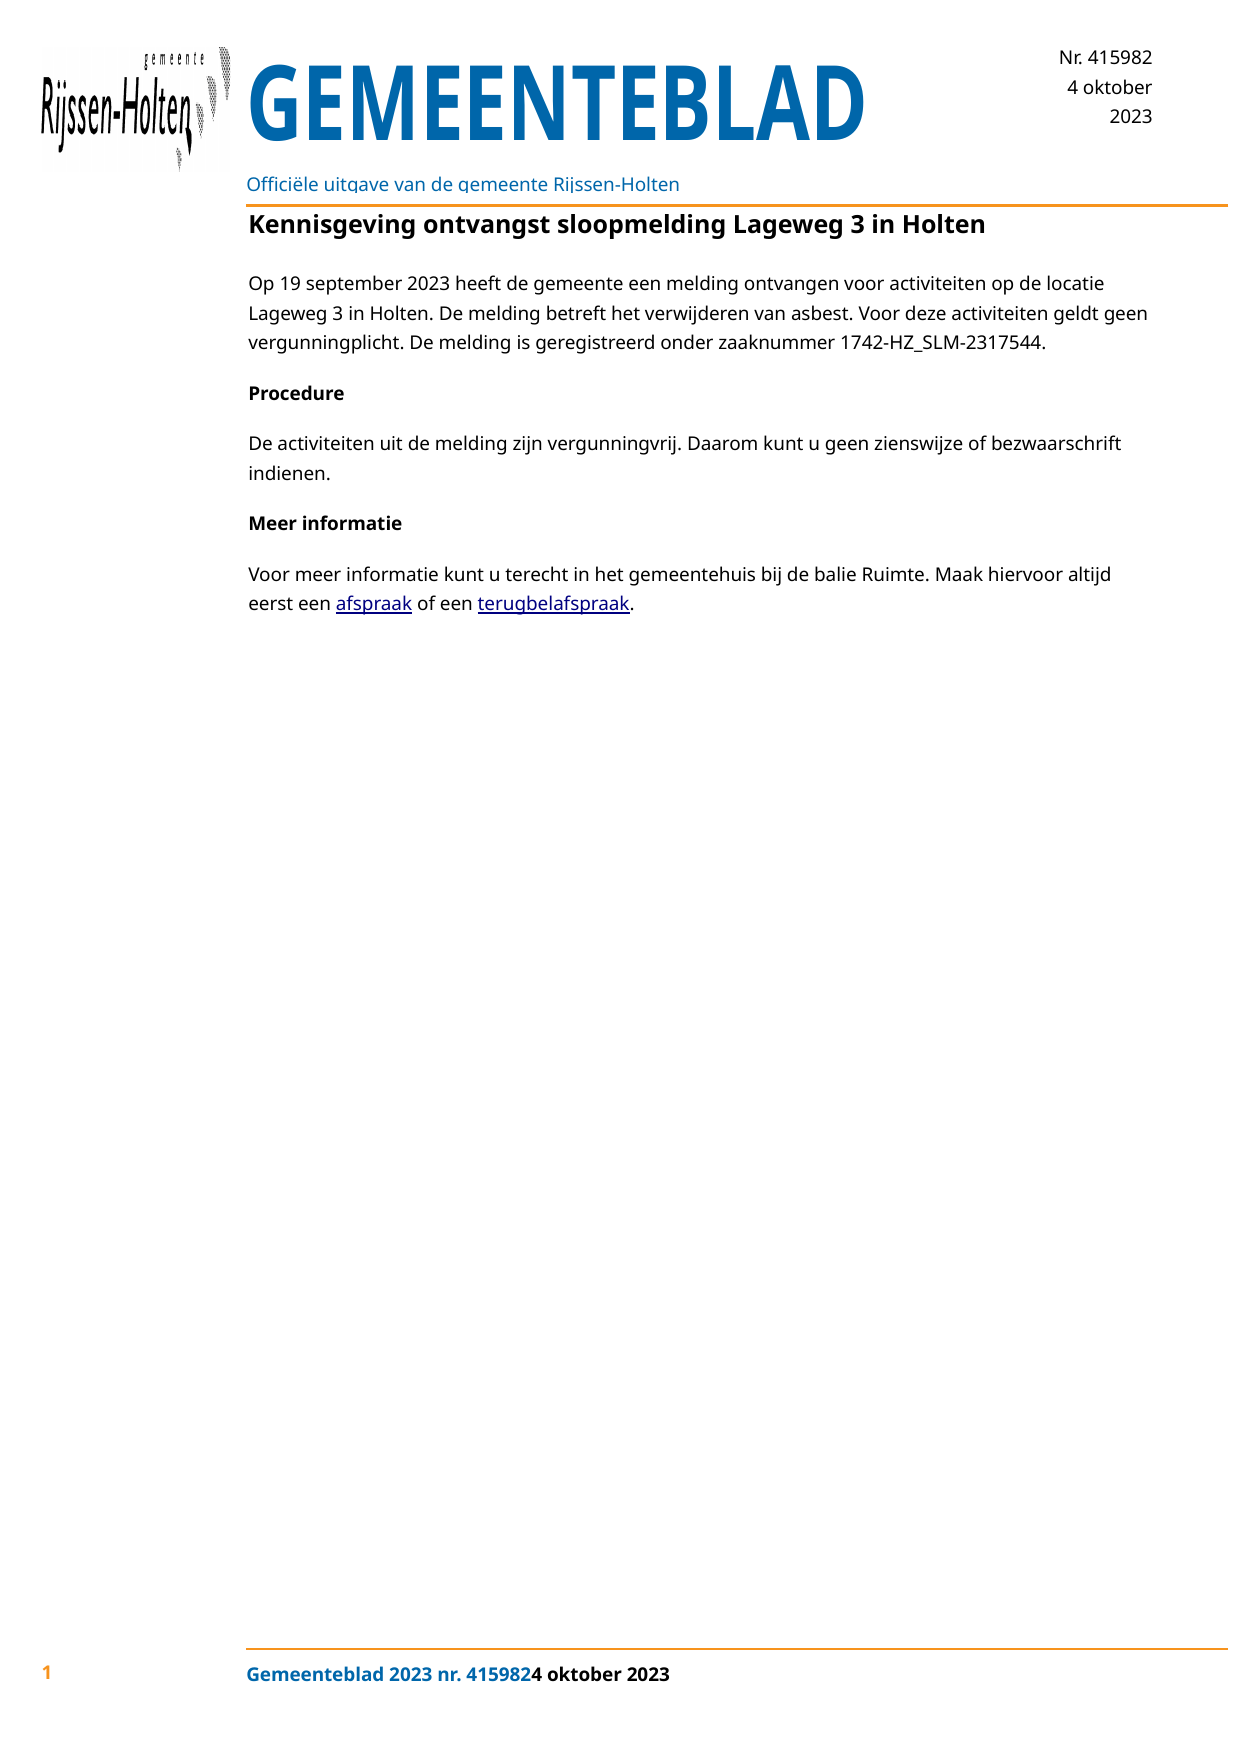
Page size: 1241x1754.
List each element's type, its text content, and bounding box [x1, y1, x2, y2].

text Procedure [248, 380, 1152, 406]
picture [41, 47, 231, 172]
text De activiteiten uit de melding zijn vergunningvrij. Daarom kunt u geen zienswijze of bezwaarschrift indienen. [248, 430, 1152, 486]
text Meer informatie [248, 510, 1152, 536]
text Voor meer informatie kunt u terecht in het gemeentehuis bij de balie Ruimte. Maak hiervoor altijd eerst een afspraak of een terugbelafspraak. [248, 561, 1152, 616]
text Kennisgeving ontvangst sloopmelding Lageweg 3 in Holten [248, 207, 1152, 241]
text Op 19 september 2023 heeft de gemeente een melding ontvangen voor activiteiten op de locatie Lageweg 3 in Holten. De melding betreft het verwijderen van asbest. Voor deze activiteiten geldt geen vergunningplicht. De melding is geregistreerd onder zaaknummer 1742-HZ_SLM-2317544. [248, 270, 1152, 355]
